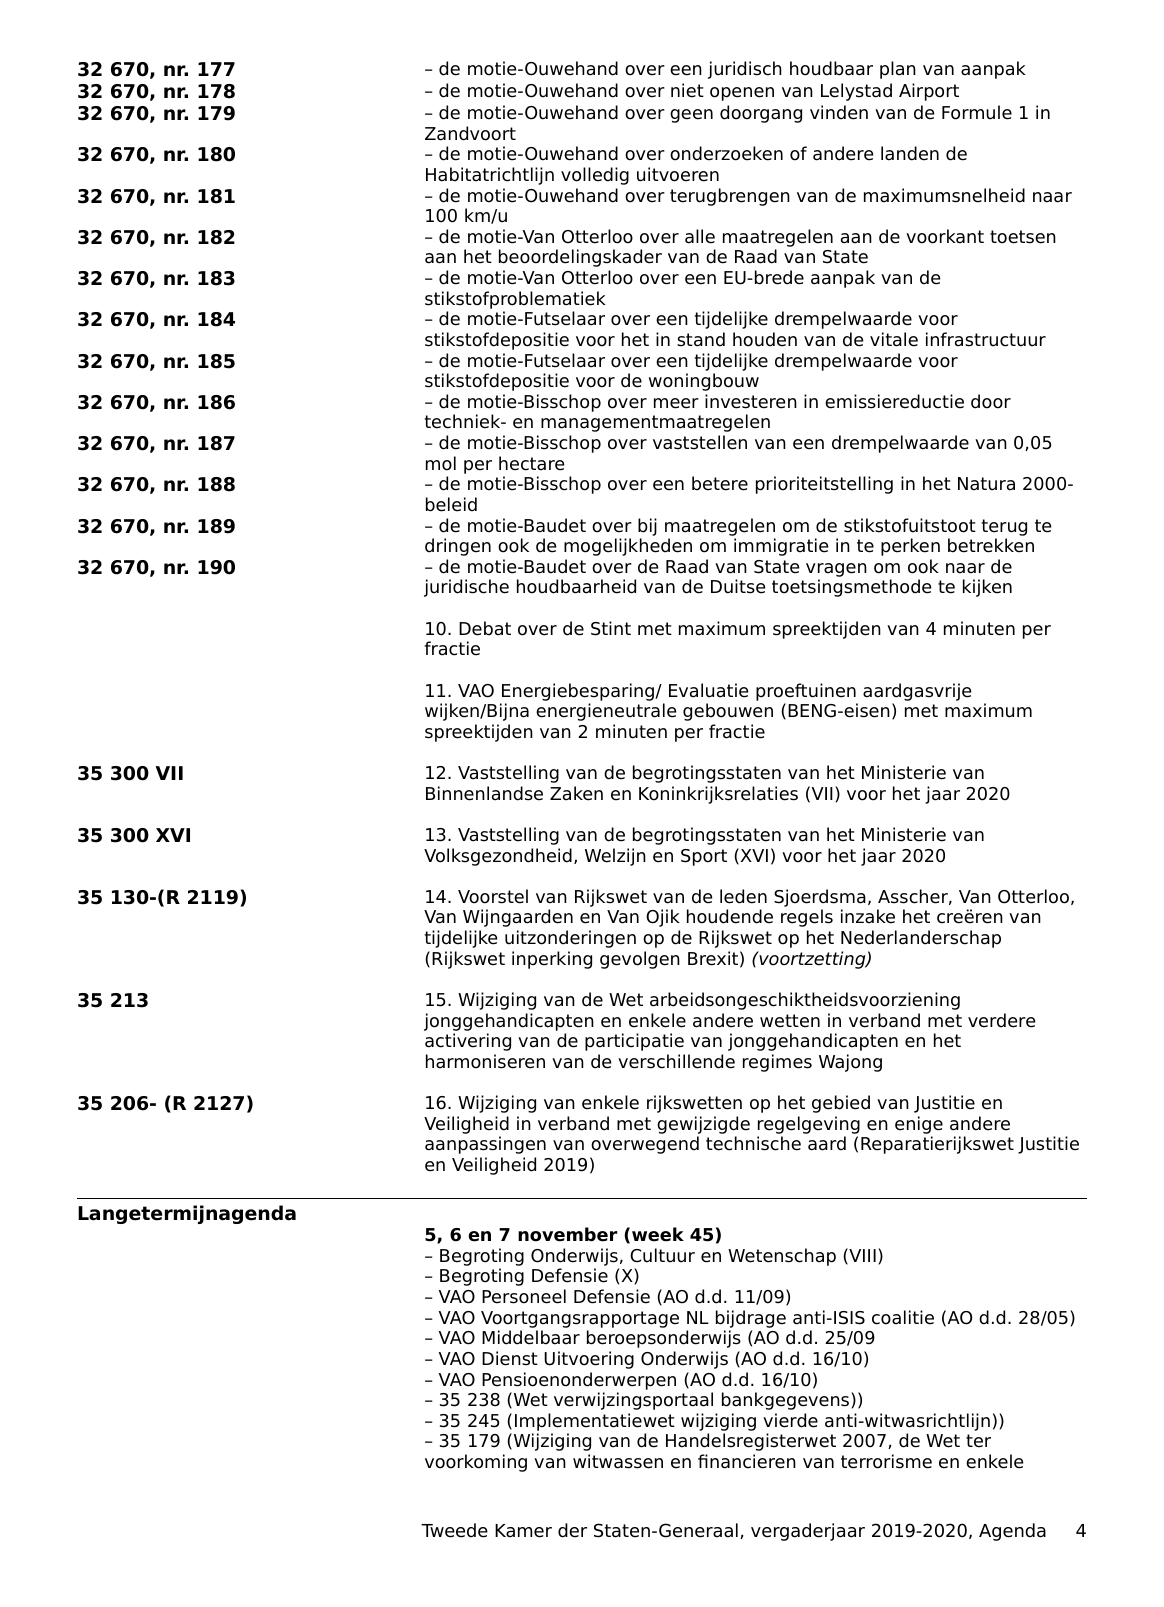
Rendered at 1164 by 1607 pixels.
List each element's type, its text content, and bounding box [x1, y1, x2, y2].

table_cell [401, 474, 418, 516]
table_cell [77, 804, 401, 825]
table_cell – VAO Voortgangsrapportage NL bijdrage anti-ISIS coalitie (AO d.d. 28/05) [418, 1308, 1087, 1328]
table_cell 32 670, nr. 181 [77, 186, 401, 227]
table_cell – Begroting Defensie (X) [418, 1266, 1087, 1287]
table_cell 32 670, nr. 189 [77, 516, 401, 557]
table_cell [418, 969, 1087, 990]
table_cell [77, 866, 401, 887]
table_cell [401, 866, 418, 887]
table_cell [401, 1328, 418, 1349]
table_cell [401, 268, 418, 309]
table_cell [77, 1390, 401, 1411]
table_cell [401, 392, 418, 433]
table_cell [77, 1328, 401, 1349]
table_cell – Begroting Onderwijs, Cultuur en Wetenschap (VIII) [418, 1246, 1087, 1266]
table_cell 14. Voorstel van Rijkswet van de leden Sjoerdsma, Asscher, Van Otterloo, Van Wijngaarden en Van Ojik houdende regels inzake het creëren van tijdelijke uitzonderingen op de Rijkswet op het Nederlanderschap (Rijkswet inperking gevolgen Brexit) (voortzetting) [418, 887, 1087, 969]
table_cell [418, 660, 1087, 681]
table_cell – de motie-Ouwehand over geen doorgang vinden van de Formule 1 in Zandvoort [418, 103, 1087, 144]
table_cell 32 670, nr. 179 [77, 103, 401, 144]
table_header Langetermijnagenda [77, 1199, 401, 1225]
table_cell [401, 1390, 418, 1411]
table_cell 35 130-(R 2119) [77, 887, 401, 969]
table_cell [77, 1349, 401, 1369]
table_cell 32 670, nr. 187 [77, 433, 401, 474]
table_cell [401, 763, 418, 804]
table_cell 32 670, nr. 180 [77, 144, 401, 186]
table_cell [77, 681, 401, 742]
table_cell [401, 681, 418, 742]
table_cell [418, 1073, 1087, 1093]
table_cell – de motie-Ouwehand over niet openen van Lelystad Airport [418, 81, 1087, 103]
table_cell [401, 598, 418, 619]
table_cell 32 670, nr. 183 [77, 268, 401, 309]
table_cell – de motie-Baudet over de Raad van State vragen om ook naar de juridische houdbaarheid van de Duitse toetsingsmethode te kijken [418, 557, 1087, 598]
table_cell – VAO Pensioenonderwerpen (AO d.d. 16/10) [418, 1370, 1087, 1390]
table_cell 35 300 VII [77, 763, 401, 804]
table_cell [77, 660, 401, 681]
table_cell – de motie-Futselaar over een tijdelijke drempelwaarde voor stikstofdepositie voor de woningbouw [418, 351, 1087, 392]
table_cell [77, 1308, 401, 1328]
table_cell – de motie-Ouwehand over terugbrengen van de maximumsnelheid naar 100 km/u [418, 186, 1087, 227]
table_cell – de motie-Van Otterloo over alle maatregelen aan de voorkant toetsen aan het beoordelingskader van de Raad van State [418, 227, 1087, 268]
table_cell [401, 825, 418, 866]
table_cell [401, 351, 418, 392]
table_cell [401, 743, 418, 763]
table_cell – de motie-Ouwehand over onderzoeken of andere landen de Habitatrichtlijn volledig uitvoeren [418, 144, 1087, 186]
table_cell 11. VAO Energiebesparing/ Evaluatie proeftuinen aardgasvrije wijken/Bijna energieneutrale gebouwen (BENG-eisen) met maximum spreektijden van 2 minuten per fractie [418, 681, 1087, 742]
table_cell [401, 660, 418, 681]
table_cell – VAO Dienst Uitvoering Onderwijs (AO d.d. 16/10) [418, 1349, 1087, 1369]
table_cell [77, 1431, 401, 1473]
table_cell [77, 1266, 401, 1287]
table_cell 32 670, nr. 185 [77, 351, 401, 392]
table_cell [401, 1287, 418, 1308]
table_cell [401, 1411, 418, 1431]
table_cell – VAO Middelbaar beroepsonderwijs (AO d.d. 25/09 [418, 1328, 1087, 1349]
table_cell [401, 557, 418, 598]
table_cell – VAO Personeel Defensie (AO d.d. 11/09) [418, 1287, 1087, 1308]
table_cell [77, 598, 401, 619]
table_cell 35 206- (R 2127) [77, 1093, 401, 1176]
table_cell 10. Debat over de Stint met maximum spreektijden van 4 minuten per fractie [418, 619, 1087, 660]
table_cell [77, 1246, 401, 1266]
table_cell [401, 1431, 418, 1473]
table_cell – 35 238 (Wet verwijzingsportaal bankgegevens)) [418, 1390, 1087, 1411]
table_cell [401, 144, 418, 186]
table_cell 16. Wijziging van enkele rijkswetten op het gebied van Justitie en Veiligheid in verband met gewijzigde regelgeving en enige andere aanpassingen van overwegend technische aard (Reparatierijkswet Justitie en Veiligheid 2019) [418, 1093, 1087, 1176]
table_cell [77, 1411, 401, 1431]
table_cell 5, 6 en 7 november (week 45) [418, 1225, 1087, 1246]
table_cell [401, 969, 418, 990]
table_cell [401, 990, 418, 1072]
table_cell [401, 59, 418, 81]
table_header [401, 1199, 418, 1225]
table_cell [418, 804, 1087, 825]
table_cell 13. Vaststelling van de begrotingsstaten van het Ministerie van Volksgezondheid, Welzijn en Sport (XVI) voor het jaar 2020 [418, 825, 1087, 866]
table_header [418, 1199, 1087, 1225]
table_cell – de motie-Bisschop over meer investeren in emissiereductie door techniek- en managementmaatregelen [418, 392, 1087, 433]
table_cell – de motie-Bisschop over vaststellen van een drempelwaarde van 0,05 mol per hectare [418, 433, 1087, 474]
table_cell [401, 81, 418, 103]
table_cell [77, 1073, 401, 1093]
table_cell [77, 969, 401, 990]
table_cell 32 670, nr. 177 [77, 59, 401, 81]
table_cell 32 670, nr. 182 [77, 227, 401, 268]
table_cell [401, 1073, 418, 1093]
table_cell [401, 804, 418, 825]
table_cell [401, 516, 418, 557]
table_cell 35 213 [77, 990, 401, 1072]
table_cell [401, 1349, 418, 1369]
table_cell – 35 245 (Implementatiewet wijziging vierde anti-witwasrichtlijn)) [418, 1411, 1087, 1431]
table_cell [401, 309, 418, 351]
table_cell – de motie-Bisschop over een betere prioriteitstelling in het Natura 2000-beleid [418, 474, 1087, 516]
table_cell [77, 743, 401, 763]
table_cell [401, 1093, 418, 1176]
table_cell [77, 1370, 401, 1390]
table_cell [401, 1370, 418, 1390]
table_cell – de motie-Futselaar over een tijdelijke drempelwaarde voor stikstofdepositie voor het in stand houden van de vitale infrastructuur [418, 309, 1087, 351]
table_cell [418, 598, 1087, 619]
table_cell – 35 179 (Wijziging van de Handelsregisterwet 2007, de Wet ter voorkoming van witwassen en financieren van terrorisme en enkele [418, 1431, 1087, 1473]
table_cell 12. Vaststelling van de begrotingsstaten van het Ministerie van Binnenlandse Zaken en Koninkrijksrelaties (VII) voor het jaar 2020 [418, 763, 1087, 804]
table_cell [77, 1287, 401, 1308]
table_cell [401, 1225, 418, 1246]
table_cell 32 670, nr. 178 [77, 81, 401, 103]
table_cell 32 670, nr. 184 [77, 309, 401, 351]
table_cell [401, 1266, 418, 1287]
table_cell [401, 887, 418, 969]
table_cell [401, 1246, 418, 1266]
table_cell [418, 866, 1087, 887]
table_cell [401, 433, 418, 474]
table_cell – de motie-Baudet over bij maatregelen om de stikstofuitstoot terug te dringen ook de mogelijkheden om immigratie in te perken betrekken [418, 516, 1087, 557]
table_cell [401, 1308, 418, 1328]
table_cell 15. Wijziging van de Wet arbeidsongeschiktheidsvoorziening jonggehandicapten en enkele andere wetten in verband met verdere activering van de participatie van jonggehandicapten en het harmoniseren van de verschillende regimes Wajong [418, 990, 1087, 1072]
table_cell [77, 1225, 401, 1246]
table_cell 32 670, nr. 188 [77, 474, 401, 516]
table_cell 32 670, nr. 190 [77, 557, 401, 598]
table_cell [401, 227, 418, 268]
table_cell [401, 619, 418, 660]
table_cell – de motie-Van Otterloo over een EU-brede aanpak van de stikstofproblematiek [418, 268, 1087, 309]
table_cell 35 300 XVI [77, 825, 401, 866]
table_cell 32 670, nr. 186 [77, 392, 401, 433]
table_cell [401, 103, 418, 144]
table_cell [401, 186, 418, 227]
table_cell [77, 619, 401, 660]
table_cell [418, 743, 1087, 763]
table_cell – de motie-Ouwehand over een juridisch houdbaar plan van aanpak [418, 59, 1087, 81]
